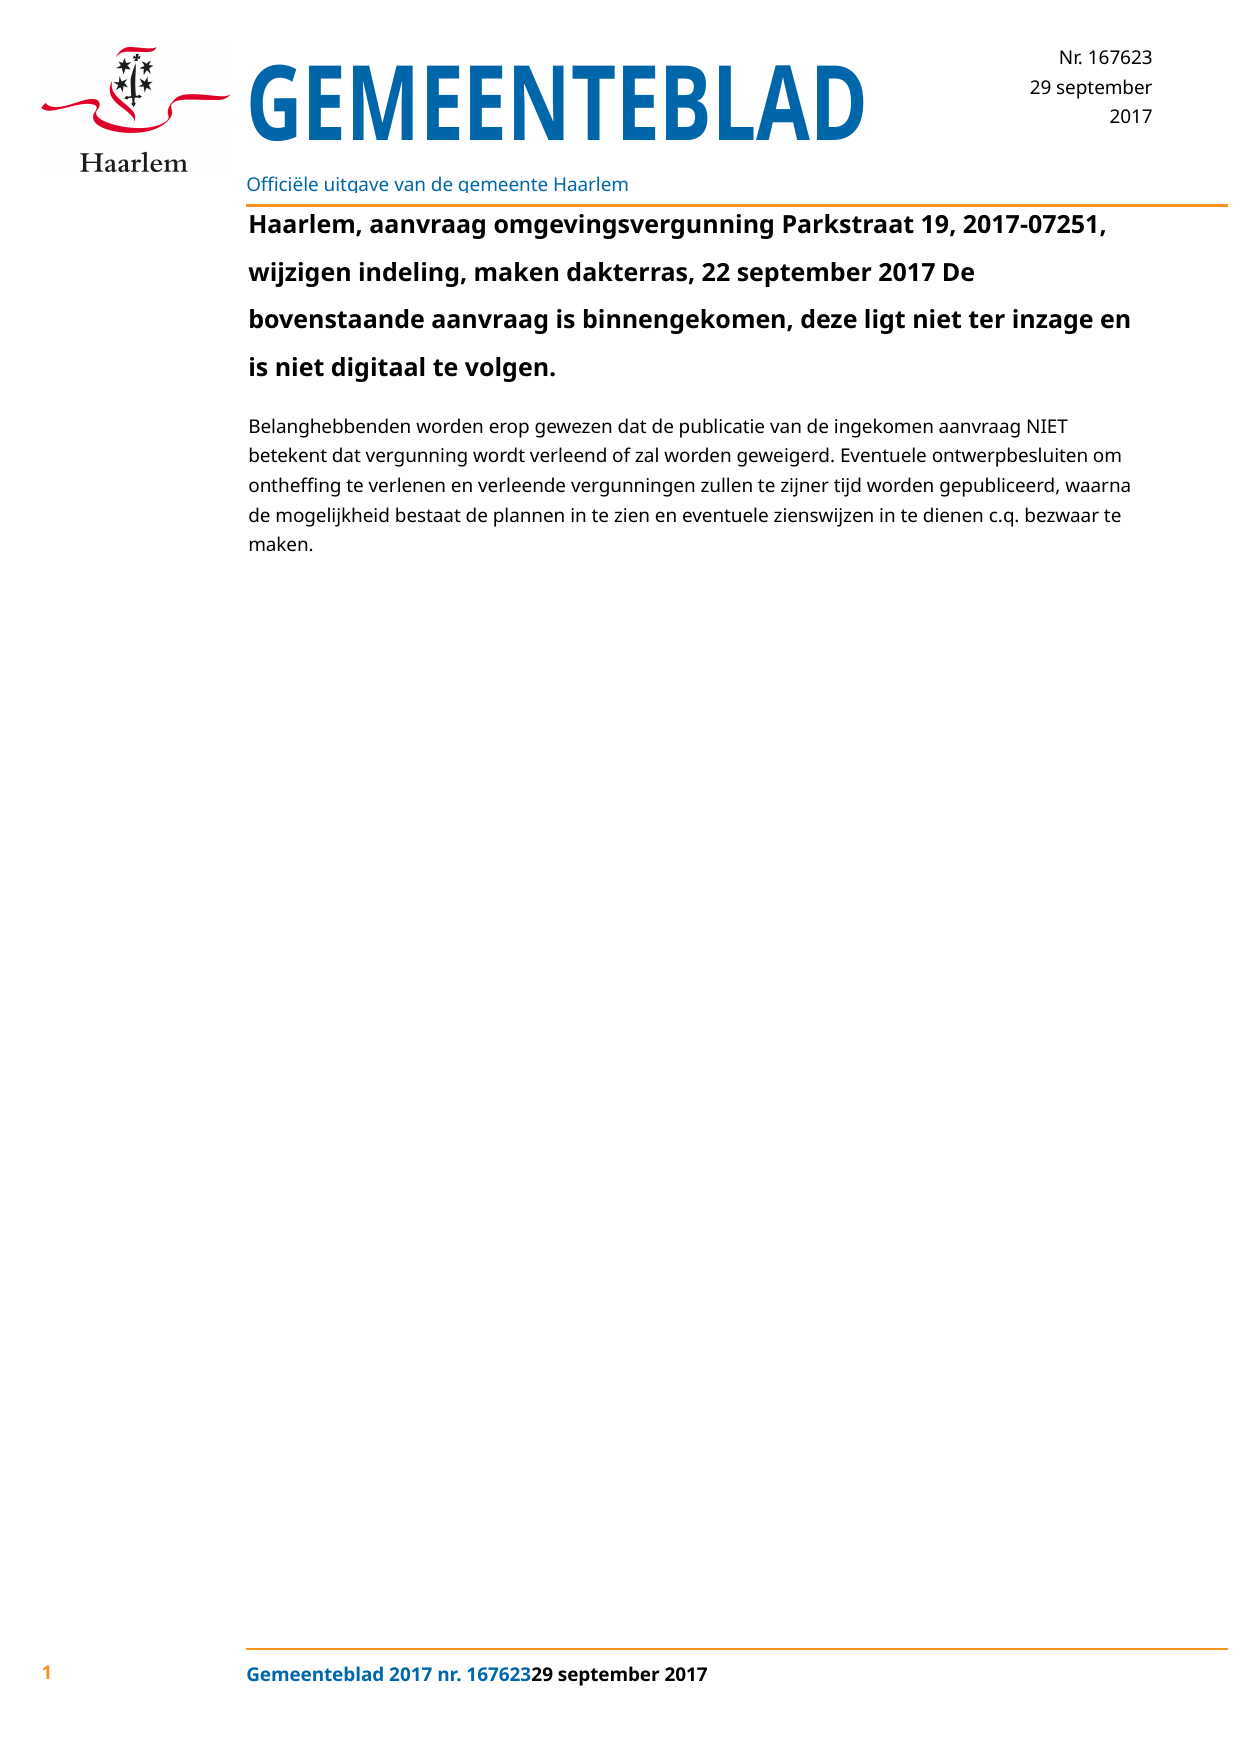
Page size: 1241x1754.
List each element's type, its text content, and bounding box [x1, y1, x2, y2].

picture [41, 47, 231, 172]
text Belanghebbenden worden erop gewezen dat de publicatie van de ingekomen aanvraag NIET betekent dat vergunning wordt verleend of zal worden geweigerd. Eventuele ontwerpbesluiten om ontheffing te verlenen en verleende vergunningen zullen te zijner tijd worden gepubliceerd, waarna de mogelijkheid bestaat de plannen in te zien en eventuele zienswijzen in te dienen c.q. bezwaar te maken. [248, 413, 1152, 557]
text Haarlem, aanvraag omgevingsvergunning Parkstraat 19, 2017-07251, wijzigen indeling, maken dakterras, 22 september 2017 De bovenstaande aanvraag is binnengekomen, deze ligt niet ter inzage en is niet digitaal te volgen. [248, 207, 1152, 384]
